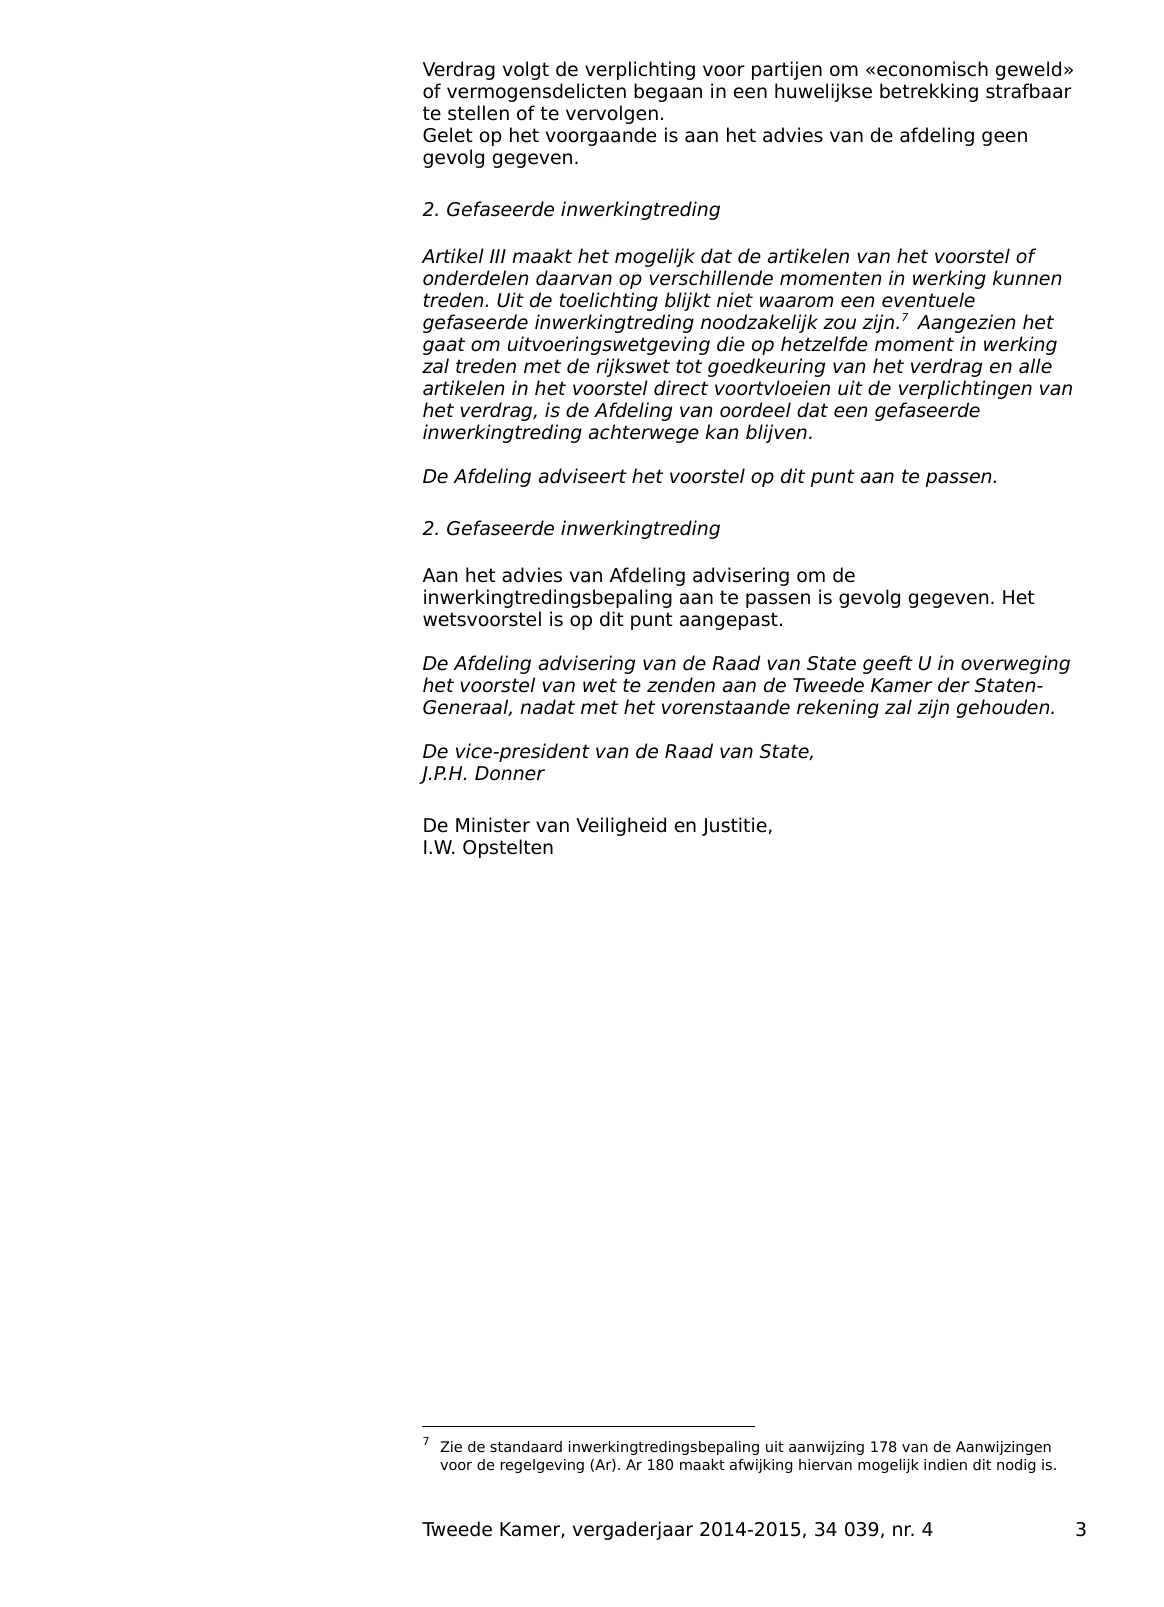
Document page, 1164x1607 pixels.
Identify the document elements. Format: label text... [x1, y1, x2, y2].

text Gelet op het voorgaande is aan het advies van de afdeling geen gevolg gegeven. [422, 125, 1087, 169]
text J.P.H. Donner [422, 763, 1087, 785]
text De vice-president van de Raad van State, [422, 741, 1087, 763]
text Verdrag volgt de verplichting voor partijen om «economisch geweld» of vermogensdelicten begaan in een huwelijkse betrekking strafbaar te stellen of te vervolgen. [422, 59, 1087, 125]
text Artikel III maakt het mogelijk dat de artikelen van het voorstel of onderdelen daarvan op verschillende momenten in werking kunnen treden. Uit de toelichting blijkt niet waarom een eventuele gefaseerde inwerkingtreding noodzakelijk zou zijn. Aangezien het gaat om uitvoeringswetgeving die op hetzelfde moment in werking zal treden met de rijkswet tot goedkeuring van het verdrag en alle artikelen in het voorstel direct voortvloeien uit de verplichtingen van het verdrag, is de Afdeling van oordeel dat een gefaseerde inwerkingtreding achterwege kan blijven. [422, 246, 1087, 444]
text Zie de standaard inwerkingtredingsbepaling uit aanwijzing 178 van de Aanwijzingen voor de regelgeving (Ar). Ar 180 maakt afwijking hiervan mogelijk indien dit nodig is. [422, 1435, 1087, 1474]
text De Afdeling adviseert het voorstel op dit punt aan te passen. [422, 466, 1087, 488]
subtitle 2. Gefaseerde inwerkingtreding [422, 518, 1087, 540]
text Aan het advies van Afdeling advisering om de inwerkingtredingsbepaling aan te passen is gevolg gegeven. Het wetsvoorstel is op dit punt aangepast. [422, 565, 1087, 631]
text De Minister van Veiligheid en Justitie, I.W. Opstelten [422, 815, 1087, 859]
subtitle 2. Gefaseerde inwerkingtreding [422, 199, 1087, 221]
text De Afdeling advisering van de Raad van State geeft U in overweging het voorstel van wet te zenden aan de Tweede Kamer der Staten-Generaal, nadat met het vorenstaande rekening zal zijn gehouden. [422, 653, 1087, 719]
